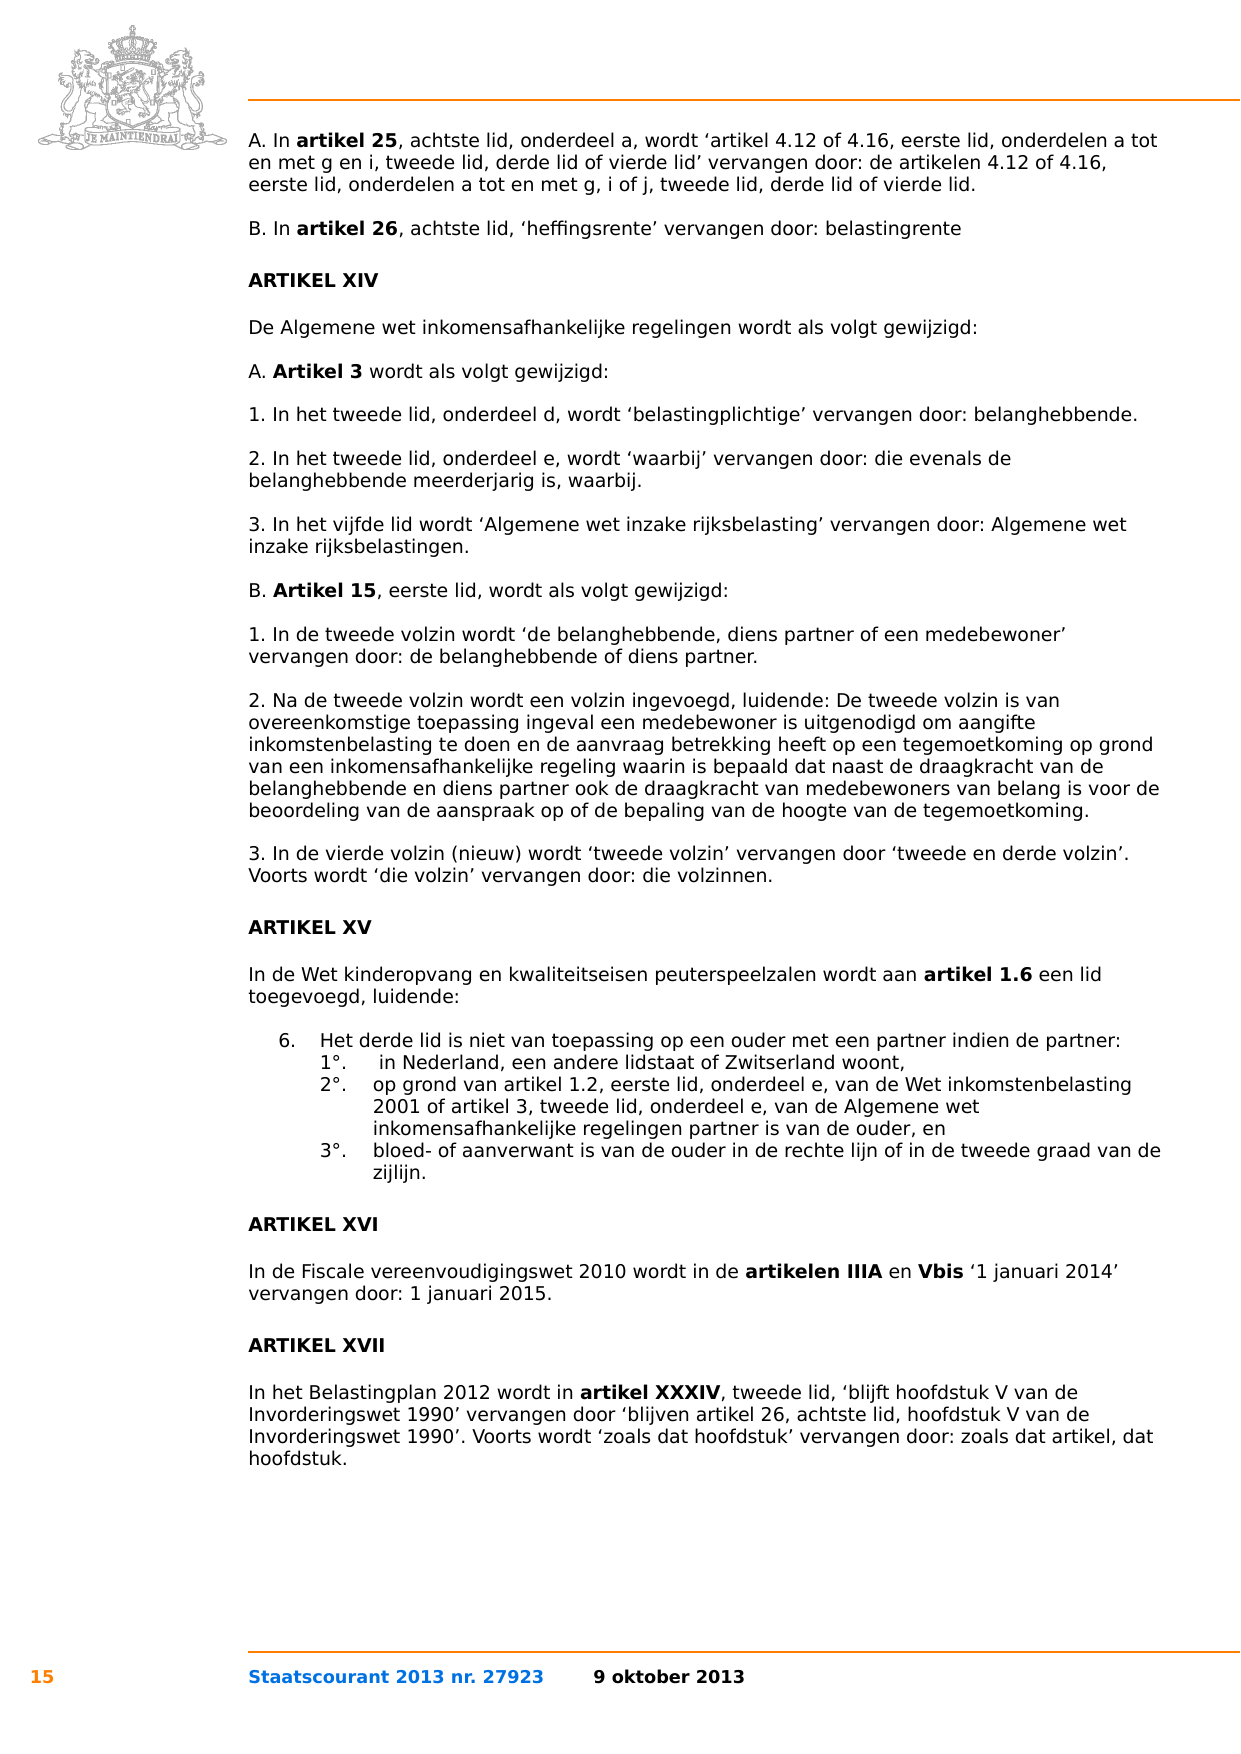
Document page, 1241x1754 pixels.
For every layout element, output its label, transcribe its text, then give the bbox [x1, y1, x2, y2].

text 1. In het tweede lid, onderdeel d, wordt ‘belastingplichtige’ vervangen door: belanghebbende. [248, 404, 1163, 426]
text B. In artikel 26, achtste lid, ‘heffingsrente’ vervangen door: belastingrente [248, 218, 1163, 240]
text 2. In het tweede lid, onderdeel e, wordt ‘waarbij’ vervangen door: die evenals de belanghebbende meerderjarig is, waarbij. [248, 448, 1163, 492]
subtitle ARTIKEL XV [248, 917, 1163, 939]
text 3. In het vijfde lid wordt ‘Algemene wet inzake rijksbelasting’ vervangen door: Algemene wet inzake rijksbelastingen. [248, 514, 1163, 558]
text 2°. op grond van artikel 1.2, eerste lid, onderdeel e, van de Wet inkomstenbelasting 2001 of artikel 3, tweede lid, onderdeel e, van de Algemene wet inkomensafhankelijke regelingen partner is van de ouder, en [319, 1074, 1163, 1140]
subtitle ARTIKEL XVII [248, 1335, 1163, 1357]
text In het Belastingplan 2012 wordt in artikel XXXIV, tweede lid, ‘blijft hoofdstuk V van de Invorderingswet 1990’ vervangen door ‘blijven artikel 26, achtste lid, hoofdstuk V van de Invorderingswet 1990’. Voorts wordt ‘zoals dat hoofdstuk’ vervangen door: zoals dat artikel, dat hoofdstuk. [248, 1382, 1163, 1470]
text In de Fiscale vereenvoudigingswet 2010 wordt in de artikelen IIIA en Vbis ‘1 januari 2014’ vervangen door: 1 januari 2015. [248, 1261, 1163, 1305]
text 1°. in Nederland, een andere lidstaat of Zwitserland woont, [319, 1052, 1163, 1074]
text 3. In de vierde volzin (nieuw) wordt ‘tweede volzin’ vervangen door ‘tweede en derde volzin’. Voorts wordt ‘die volzin’ vervangen door: die volzinnen. [248, 843, 1163, 887]
text A. Artikel 3 wordt als volgt gewijzigd: [248, 361, 1163, 382]
text 1. In de tweede volzin wordt ‘de belanghebbende, diens partner of een medebewoner’ vervangen door: de belanghebbende of diens partner. [248, 624, 1163, 668]
picture [38, 25, 227, 150]
subtitle ARTIKEL XIV [248, 270, 1163, 292]
text In de Wet kinderopvang en kwaliteitseisen peuterspeelzalen wordt aan artikel 1.6 een lid toegevoegd, luidende: [248, 964, 1163, 1008]
text 6. Het derde lid is niet van toepassing op een ouder met een partner indien de partner: [278, 1030, 1163, 1052]
text B. Artikel 15, eerste lid, wordt als volgt gewijzigd: [248, 580, 1163, 602]
text 2. Na de tweede volzin wordt een volzin ingevoegd, luidende: De tweede volzin is van overeenkomstige toepassing ingeval een medebewoner is uitgenodigd om aangifte inkomstenbelasting te doen en de aanvraag betrekking heeft op een tegemoetkoming op grond van een inkomensafhankelijke regeling waarin is bepaald dat naast de draagkracht van de belanghebbende en diens partner ook de draagkracht van medebewoners van belang is voor de beoordeling van de aanspraak op of de bepaling van de hoogte van de tegemoetkoming. [248, 689, 1163, 821]
text De Algemene wet inkomensafhankelijke regelingen wordt als volgt gewijzigd: [248, 317, 1163, 339]
text 3°. bloed- of aanverwant is van de ouder in de rechte lijn of in de tweede graad van de zijlijn. [319, 1140, 1163, 1184]
subtitle ARTIKEL XVI [248, 1214, 1163, 1236]
text A. In artikel 25, achtste lid, onderdeel a, wordt ‘artikel 4.12 of 4.16, eerste lid, onderdelen a tot en met g en i, tweede lid, derde lid of vierde lid’ vervangen door: de artikelen 4.12 of 4.16, eerste lid, onderdelen a tot en met g, i of j, tweede lid, derde lid of vierde lid. [248, 130, 1163, 196]
